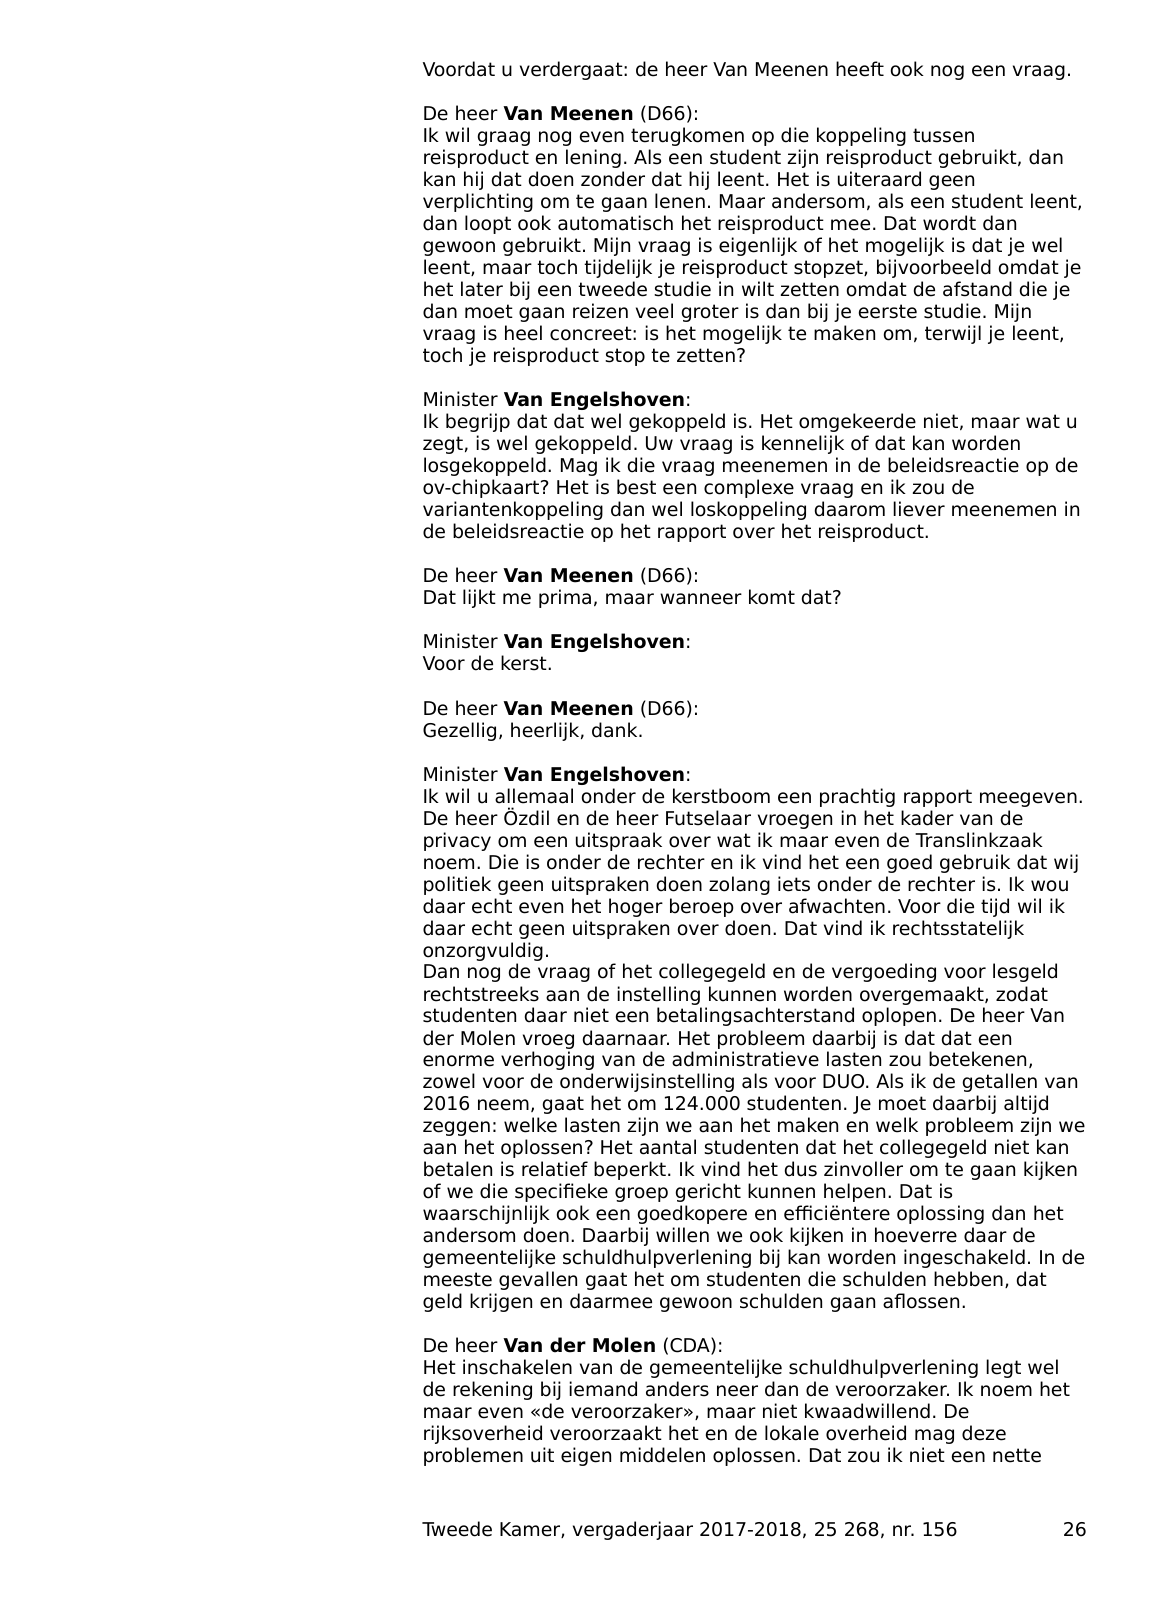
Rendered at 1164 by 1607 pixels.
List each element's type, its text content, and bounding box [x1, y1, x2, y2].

text Gezellig, heerlijk, dank. [422, 719, 1087, 741]
text Ik wil graag nog even terugkomen op die koppeling tussen reisproduct en lening. Als een student zijn reisproduct gebruikt, dan kan hij dat doen zonder dat hij leent. Het is uiteraard geen verplichting om te gaan lenen. Maar andersom, als een student leent, dan loopt ook automatisch het reisproduct mee. Dat wordt dan gewoon gebruikt. Mijn vraag is eigenlijk of het mogelijk is dat je wel leent, maar toch tijdelijk je reisproduct stopzet, bijvoorbeeld omdat je het later bij een tweede studie in wilt zetten omdat de afstand die je dan moet gaan reizen veel groter is dan bij je eerste studie. Mijn vraag is heel concreet: is het mogelijk te maken om, terwijl je leent, toch je reisproduct stop te zetten? [422, 125, 1087, 367]
text Dat lijkt me prima, maar wanneer komt dat? [422, 587, 1087, 609]
text De heer Özdil en de heer Futselaar vroegen in het kader van de privacy om een uitspraak over wat ik maar even de Translinkzaak noem. Die is onder de rechter en ik vind het een goed gebruik dat wij politiek geen uitspraken doen zolang iets onder de rechter is. Ik wou daar echt even het hoger beroep over afwachten. Voor die tijd wil ik daar echt geen uitspraken over doen. Dat vind ik rechtsstatelijk onzorgvuldig. [422, 808, 1087, 961]
text Voordat u verdergaat: de heer Van Meenen heeft ook nog een vraag. [422, 59, 1087, 81]
text Het inschakelen van de gemeentelijke schuldhulpverlening legt wel de rekening bij iemand anders neer dan de veroorzaker. Ik noem het maar even «de veroorzaker», maar niet kwaadwillend. De rijksoverheid veroorzaakt het en de lokale overheid mag deze problemen uit eigen middelen oplossen. Dat zou ik niet een nette [422, 1357, 1087, 1467]
text Minister Van Engelshoven: [422, 764, 1087, 786]
text De heer Van Meenen (D66): [422, 565, 1087, 587]
text De heer Van Meenen (D66): [422, 103, 1087, 125]
text Minister Van Engelshoven: [422, 631, 1087, 653]
text Ik wil u allemaal onder de kerstboom een prachtig rapport meegeven. [422, 786, 1087, 808]
text De heer Van Meenen (D66): [422, 697, 1087, 719]
text Dan nog de vraag of het collegegeld en de vergoeding voor lesgeld rechtstreeks aan de instelling kunnen worden overgemaakt, zodat studenten daar niet een betalingsachterstand oplopen. De heer Van der Molen vroeg daarnaar. Het probleem daarbij is dat dat een enorme verhoging van de administratieve lasten zou betekenen, zowel voor de onderwijsinstelling als voor DUO. Als ik de getallen van 2016 neem, gaat het om 124.000 studenten. Je moet daarbij altijd zeggen: welke lasten zijn we aan het maken en welk probleem zijn we aan het oplossen? Het aantal studenten dat het collegegeld niet kan betalen is relatief beperkt. Ik vind het dus zinvoller om te gaan kijken of we die specifieke groep gericht kunnen helpen. Dat is waarschijnlijk ook een goedkopere en efficiëntere oplossing dan het andersom doen. Daarbij willen we ook kijken in hoeverre daar de gemeentelijke schuldhulpverlening bij kan worden ingeschakeld. In de meeste gevallen gaat het om studenten die schulden hebben, dat geld krijgen en daarmee gewoon schulden gaan aflossen. [422, 961, 1087, 1313]
text Voor de kerst. [422, 653, 1087, 675]
text Minister Van Engelshoven: [422, 389, 1087, 411]
text De heer Van der Molen (CDA): [422, 1335, 1087, 1357]
text Ik begrijp dat dat wel gekoppeld is. Het omgekeerde niet, maar wat u zegt, is wel gekoppeld. Uw vraag is kennelijk of dat kan worden losgekoppeld. Mag ik die vraag meenemen in de beleidsreactie op de ov-chipkaart? Het is best een complexe vraag en ik zou de variantenkoppeling dan wel loskoppeling daarom liever meenemen in de beleidsreactie op het rapport over het reisproduct. [422, 411, 1087, 543]
